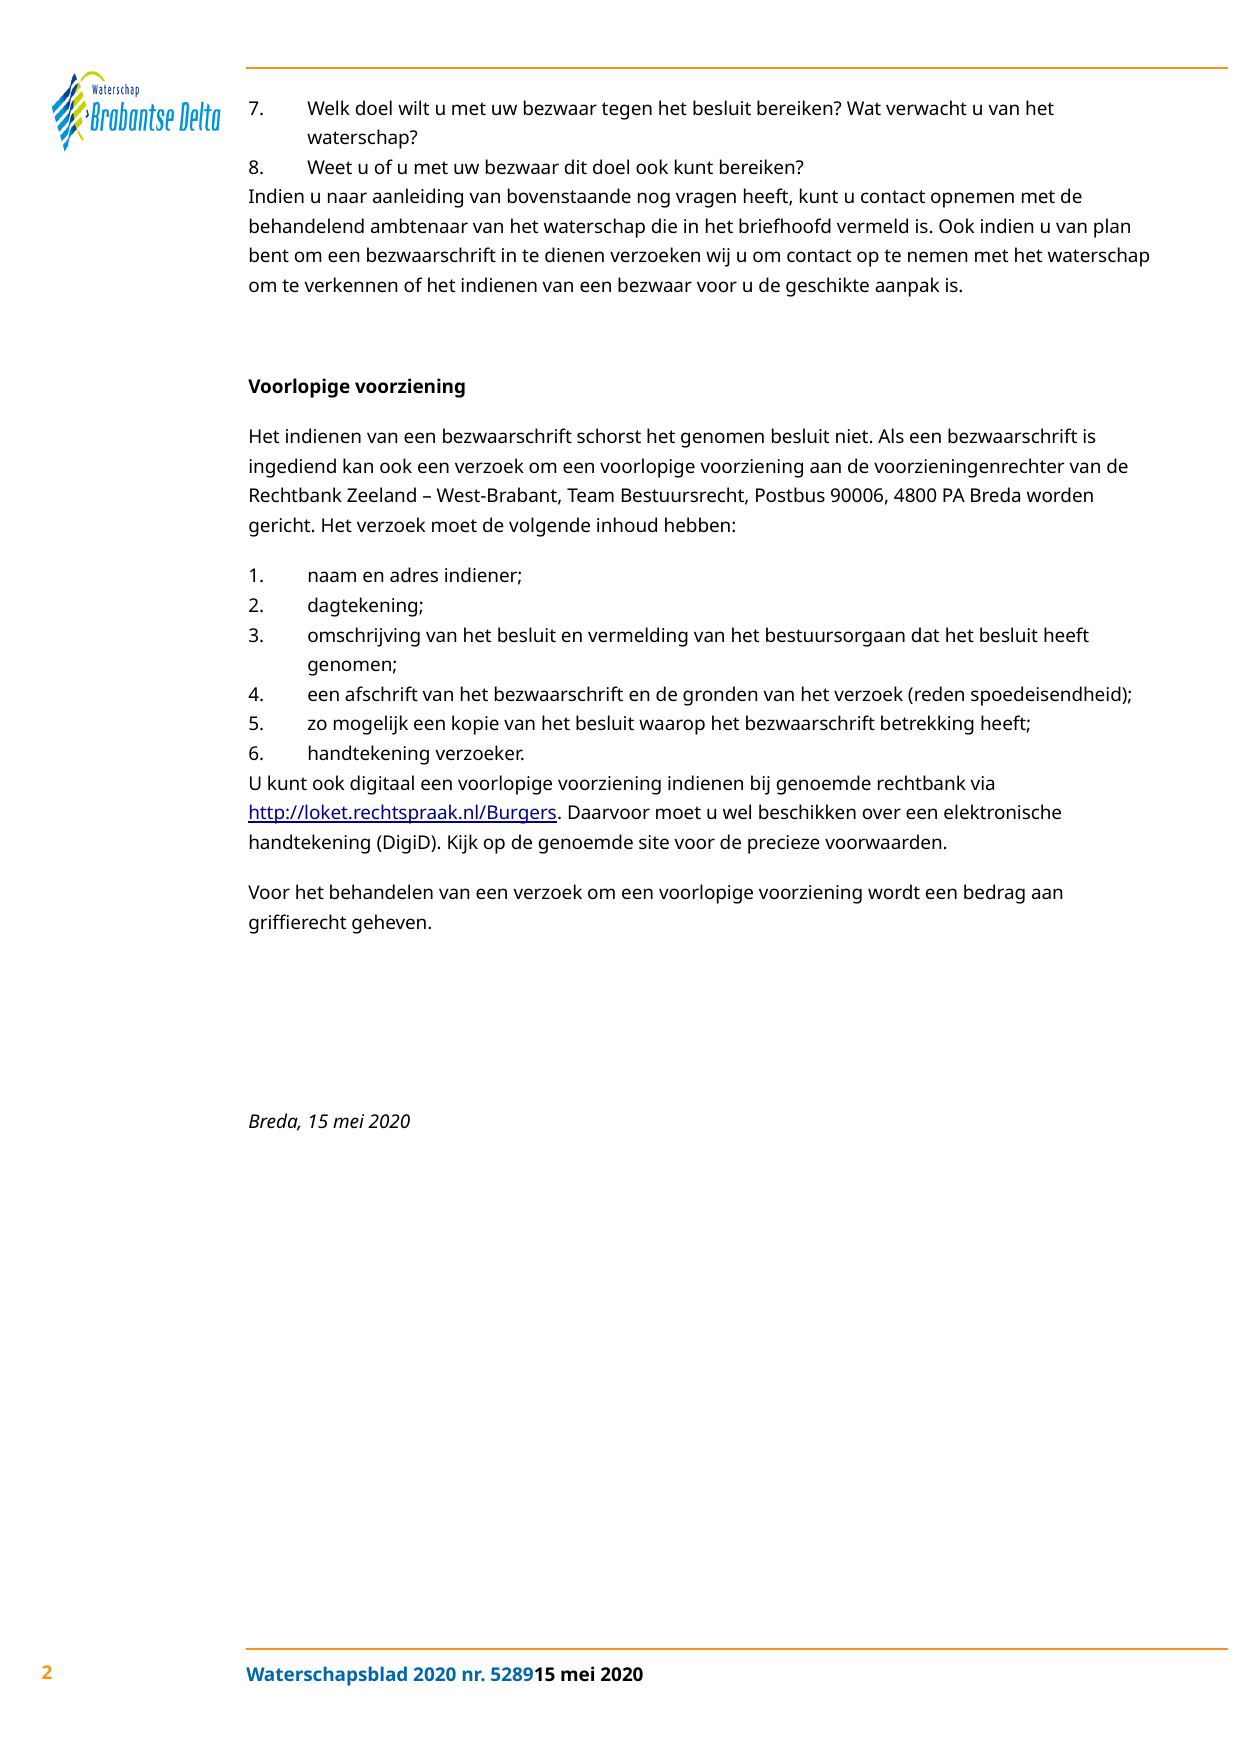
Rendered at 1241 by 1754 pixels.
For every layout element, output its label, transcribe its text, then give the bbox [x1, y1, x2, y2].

text Voor het behandelen van een verzoek om een voorlopige voorziening wordt een bedrag aan griffierecht geheven. [248, 879, 1152, 935]
list een afschrift van het bezwaarschrift en de gronden van het verzoek (reden spoedeisendheid); [248, 681, 1152, 707]
picture [41, 47, 231, 172]
text Indien u naar aanleiding van bovenstaande nog vragen heeft, kunt u contact opnemen met de behandelend ambtenaar van het waterschap die in het briefhoofd vermeld is. Ook indien u van plan bent om een bezwaarschrift in te dienen verzoeken wij u om contact op te nemen met het waterschap om te verkennen of het indienen van een bezwaar voor u de geschikte aanpak is. [248, 183, 1152, 298]
text Voorlopige voorziening [248, 373, 1152, 399]
list dagtekening; [248, 592, 1152, 618]
list zo mogelijk een kopie van het besluit waarop het bezwaarschrift betrekking heeft; [248, 711, 1152, 736]
list Welk doel wilt u met uw bezwaar tegen het besluit bereiken? Wat verwacht u van het waterschap? [248, 95, 1152, 150]
list naam en adres indiener; [248, 563, 1152, 588]
text U kunt ook digitaal een voorlopige voorziening indienen bij genoemde rechtbank via http://loket.rechtspraak.nl/Burgers. Daarvoor moet u wel beschikken over een elektronische handtekening (DigiD). Kijk op de genoemde site voor de precieze voorwaarden. [248, 770, 1152, 855]
text Breda, 15 mei 2020 [248, 1108, 1152, 1134]
list omschrijving van het besluit en vermelding van het bestuursorgaan dat het besluit heeft genomen; [248, 622, 1152, 677]
list handtekening verzoeker. [248, 740, 1152, 766]
text Het indienen van een bezwaarschrift schorst het genomen besluit niet. Als een bezwaarschrift is ingediend kan ook een verzoek om een voorlopige voorziening aan de voorzieningenrechter van de Rechtbank Zeeland – West-Brabant, Team Bestuursrecht, Postbus 90006, 4800 PA Breda worden gericht. Het verzoek moet de volgende inhoud hebben: [248, 423, 1152, 538]
list Weet u of u met uw bezwaar dit doel ook kunt bereiken? [248, 154, 1152, 180]
